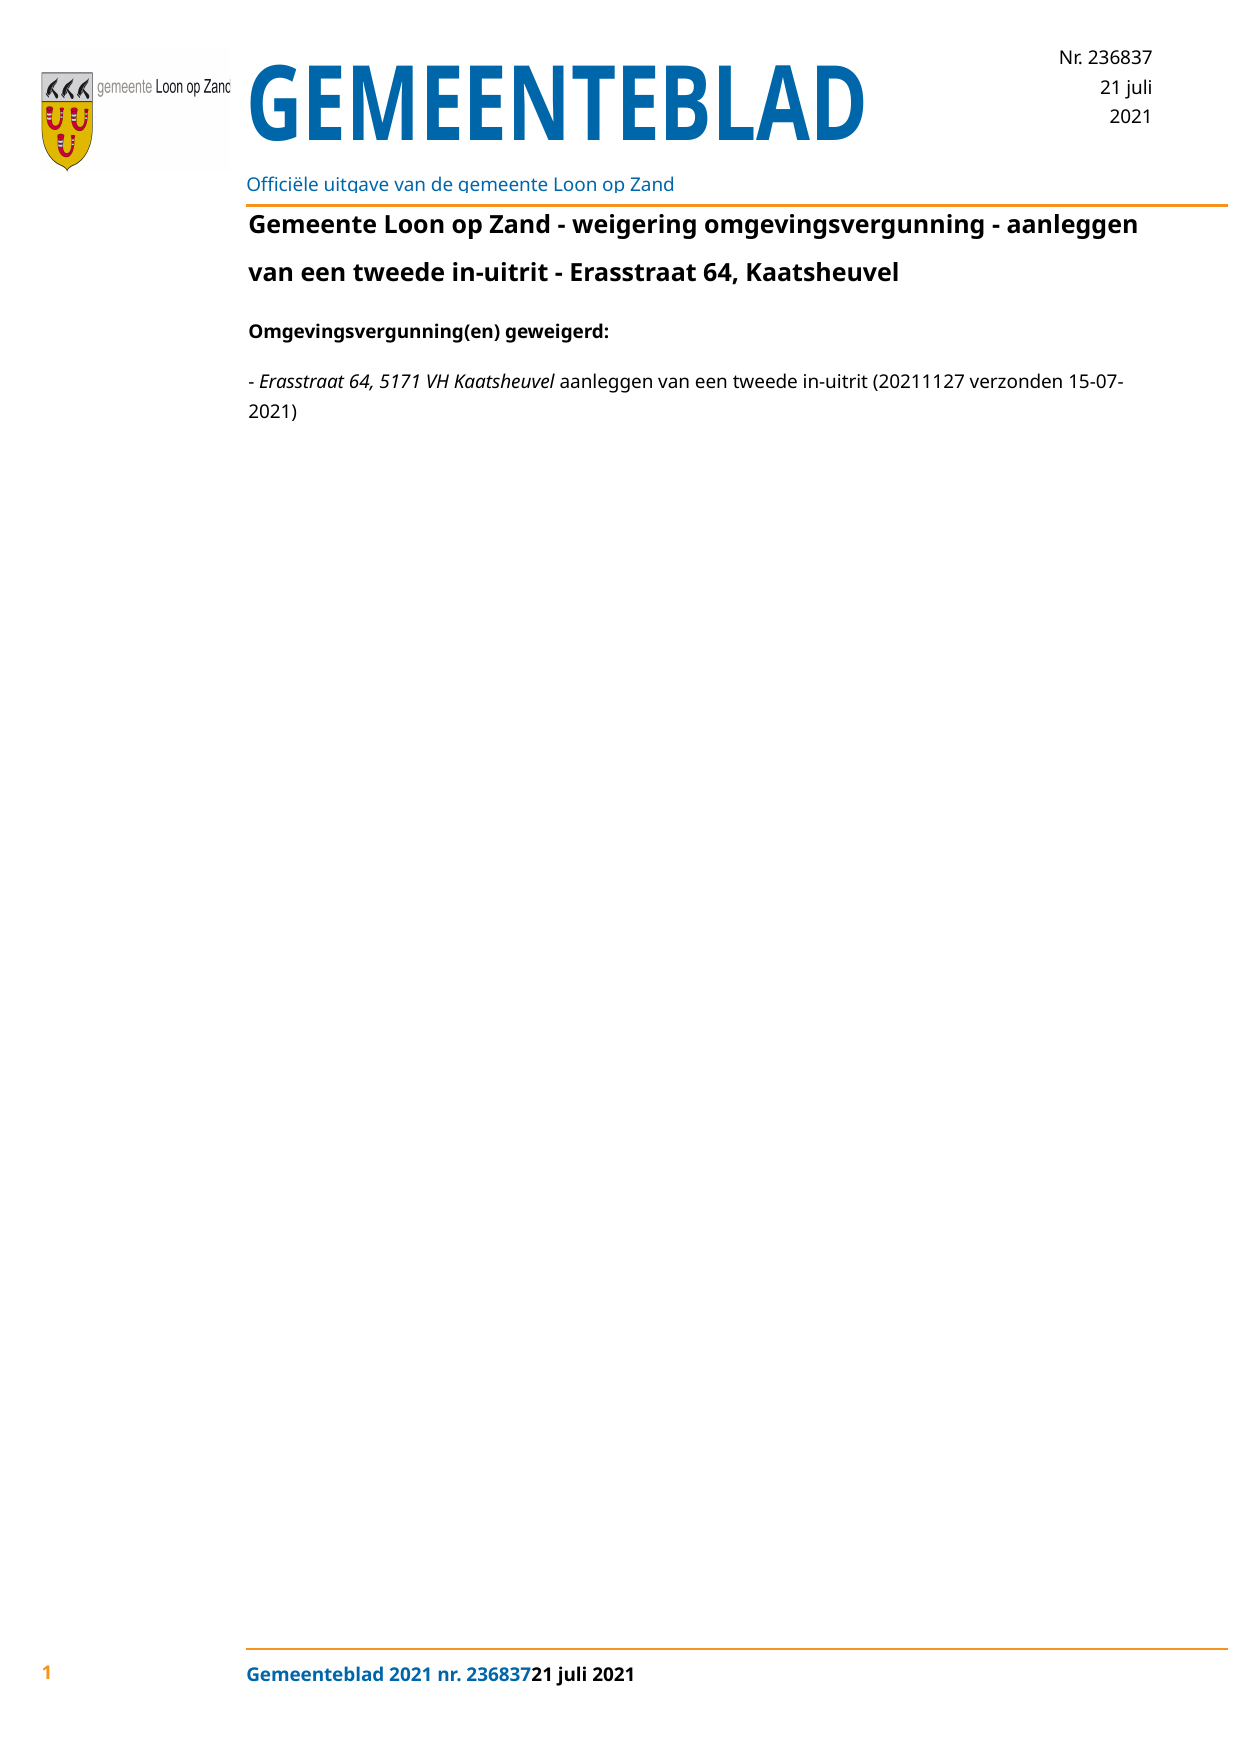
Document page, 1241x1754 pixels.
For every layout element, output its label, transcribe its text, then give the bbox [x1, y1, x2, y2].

text Gemeente Loon op Zand - weigering omgevingsvergunning - aanleggen van een tweede in-uitrit - Erasstraat 64, Kaatsheuvel [248, 207, 1152, 288]
text Omgevingsvergunning(en) geweigerd: [248, 318, 1152, 344]
text - Erasstraat 64, 5171 VH Kaatsheuvel aanleggen van een tweede in-uitrit (20211127 verzonden 15-07-2021) [248, 368, 1152, 424]
picture [41, 47, 231, 172]
